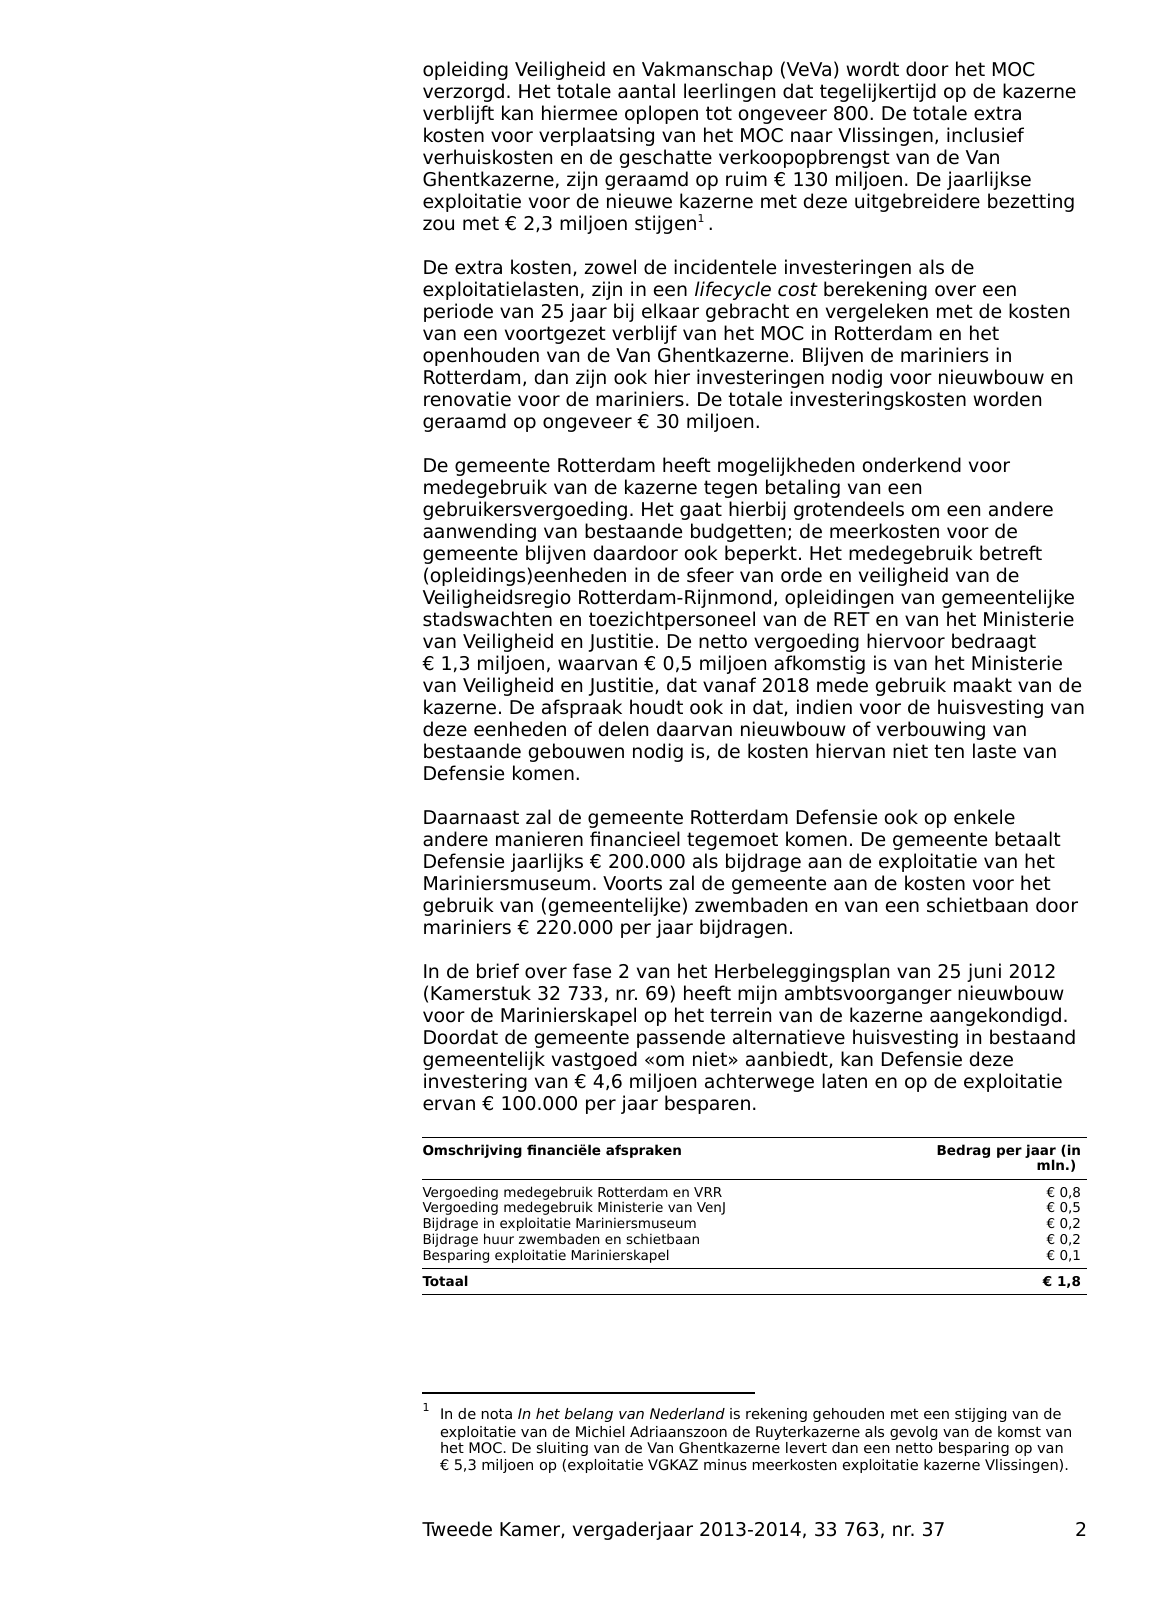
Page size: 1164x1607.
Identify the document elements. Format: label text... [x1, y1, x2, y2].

table_cell € 0,2 [890, 1232, 1087, 1247]
text opleiding Veiligheid en Vakmanschap (VeVa) wordt door het MOC verzorgd. Het totale aantal leerlingen dat tegelijkertijd op de kazerne verblijft kan hiermee oplopen tot ongeveer 800. De totale extra kosten voor verplaatsing van het MOC naar Vlissingen, inclusief verhuiskosten en de geschatte verkoopopbrengst van de Van Ghentkazerne, zijn geraamd op ruim € 130 miljoen. De jaarlijkse exploitatie voor de nieuwe kazerne met deze uitgebreidere bezetting zou met € 2,3 miljoen stijgen. [422, 59, 1087, 235]
table_cell Vergoeding medegebruik Ministerie van VenJ [422, 1200, 890, 1216]
table_cell Bijdrage in exploitatie Mariniersmuseum [422, 1216, 890, 1232]
table_cell Bijdrage huur zwembaden en schietbaan [422, 1232, 890, 1247]
table_cell Besparing exploitatie Marinierskapel [422, 1247, 890, 1268]
table_cell € 1,8 [890, 1269, 1087, 1294]
table_cell € 0,1 [890, 1247, 1087, 1268]
text De extra kosten, zowel de incidentele investeringen als de exploitatielasten, zijn in een lifecycle cost berekening over een periode van 25 jaar bij elkaar gebracht en vergeleken met de kosten van een voortgezet verblijf van het MOC in Rotterdam en het openhouden van de Van Ghentkazerne. Blijven de mariniers in Rotterdam, dan zijn ook hier investeringen nodig voor nieuwbouw en renovatie voor de mariniers. De totale investeringskosten worden geraamd op ongeveer € 30 miljoen. [422, 257, 1087, 433]
text Daarnaast zal de gemeente Rotterdam Defensie ook op enkele andere manieren financieel tegemoet komen. De gemeente betaalt Defensie jaarlijks € 200.000 als bijdrage aan de exploitatie van het Mariniersmuseum. Voorts zal de gemeente aan de kosten voor het gebruik van (gemeentelijke) zwembaden en van een schietbaan door mariniers € 220.000 per jaar bijdragen. [422, 807, 1087, 939]
text In de brief over fase 2 van het Herbeleggingsplan van 25 juni 2012 (Kamerstuk 32 733, nr. 69) heeft mijn ambtsvoorganger nieuwbouw voor de Marinierskapel op het terrein van de kazerne aangekondigd. Doordat de gemeente passende alternatieve huisvesting in bestaand gemeentelijk vastgoed «om niet» aanbiedt, kan Defensie deze investering van € 4,6 miljoen achterwege laten en op de exploitatie ervan € 100.000 per jaar besparen. [422, 961, 1087, 1115]
text De gemeente Rotterdam heeft mogelijkheden onderkend voor medegebruik van de kazerne tegen betaling van een gebruikersvergoeding. Het gaat hierbij grotendeels om een andere aanwending van bestaande budgetten; de meerkosten voor de gemeente blijven daardoor ook beperkt. Het medegebruik betreft (opleidings)eenheden in de sfeer van orde en veiligheid van de Veiligheidsregio Rotterdam-Rijnmond, opleidingen van gemeentelijke stadswachten en toezichtpersoneel van de RET en van het Ministerie van Veiligheid en Justitie. De netto vergoeding hiervoor bedraagt € 1,3 miljoen, waarvan € 0,5 miljoen afkomstig is van het Ministerie van Veiligheid en Justitie, dat vanaf 2018 mede gebruik maakt van de kazerne. De afspraak houdt ook in dat, indien voor de huisvesting van deze eenheden of delen daarvan nieuwbouw of verbouwing van bestaande gebouwen nodig is, de kosten hiervan niet ten laste van Defensie komen. [422, 455, 1087, 785]
text In de nota In het belang van Nederland is rekening gehouden met een stijging van de exploitatie van de Michiel Adriaanszoon de Ruyterkazerne als gevolg van de komst van het MOC. De sluiting van de Van Ghentkazerne levert dan een netto besparing op van € 5,3 miljoen op (exploitatie VGKAZ minus meerkosten exploitatie kazerne Vlissingen). [422, 1402, 1087, 1474]
table_cell Vergoeding medegebruik Rotterdam en VRR [422, 1180, 890, 1200]
table_header Bedrag per jaar (in mln.) [890, 1138, 1087, 1179]
table_cell € 0,8 [890, 1180, 1087, 1200]
table_cell € 0,5 [890, 1200, 1087, 1216]
table_header Omschrijving financiële afspraken [422, 1138, 890, 1179]
table_cell € 0,2 [890, 1216, 1087, 1232]
table_cell Totaal [422, 1269, 890, 1294]
